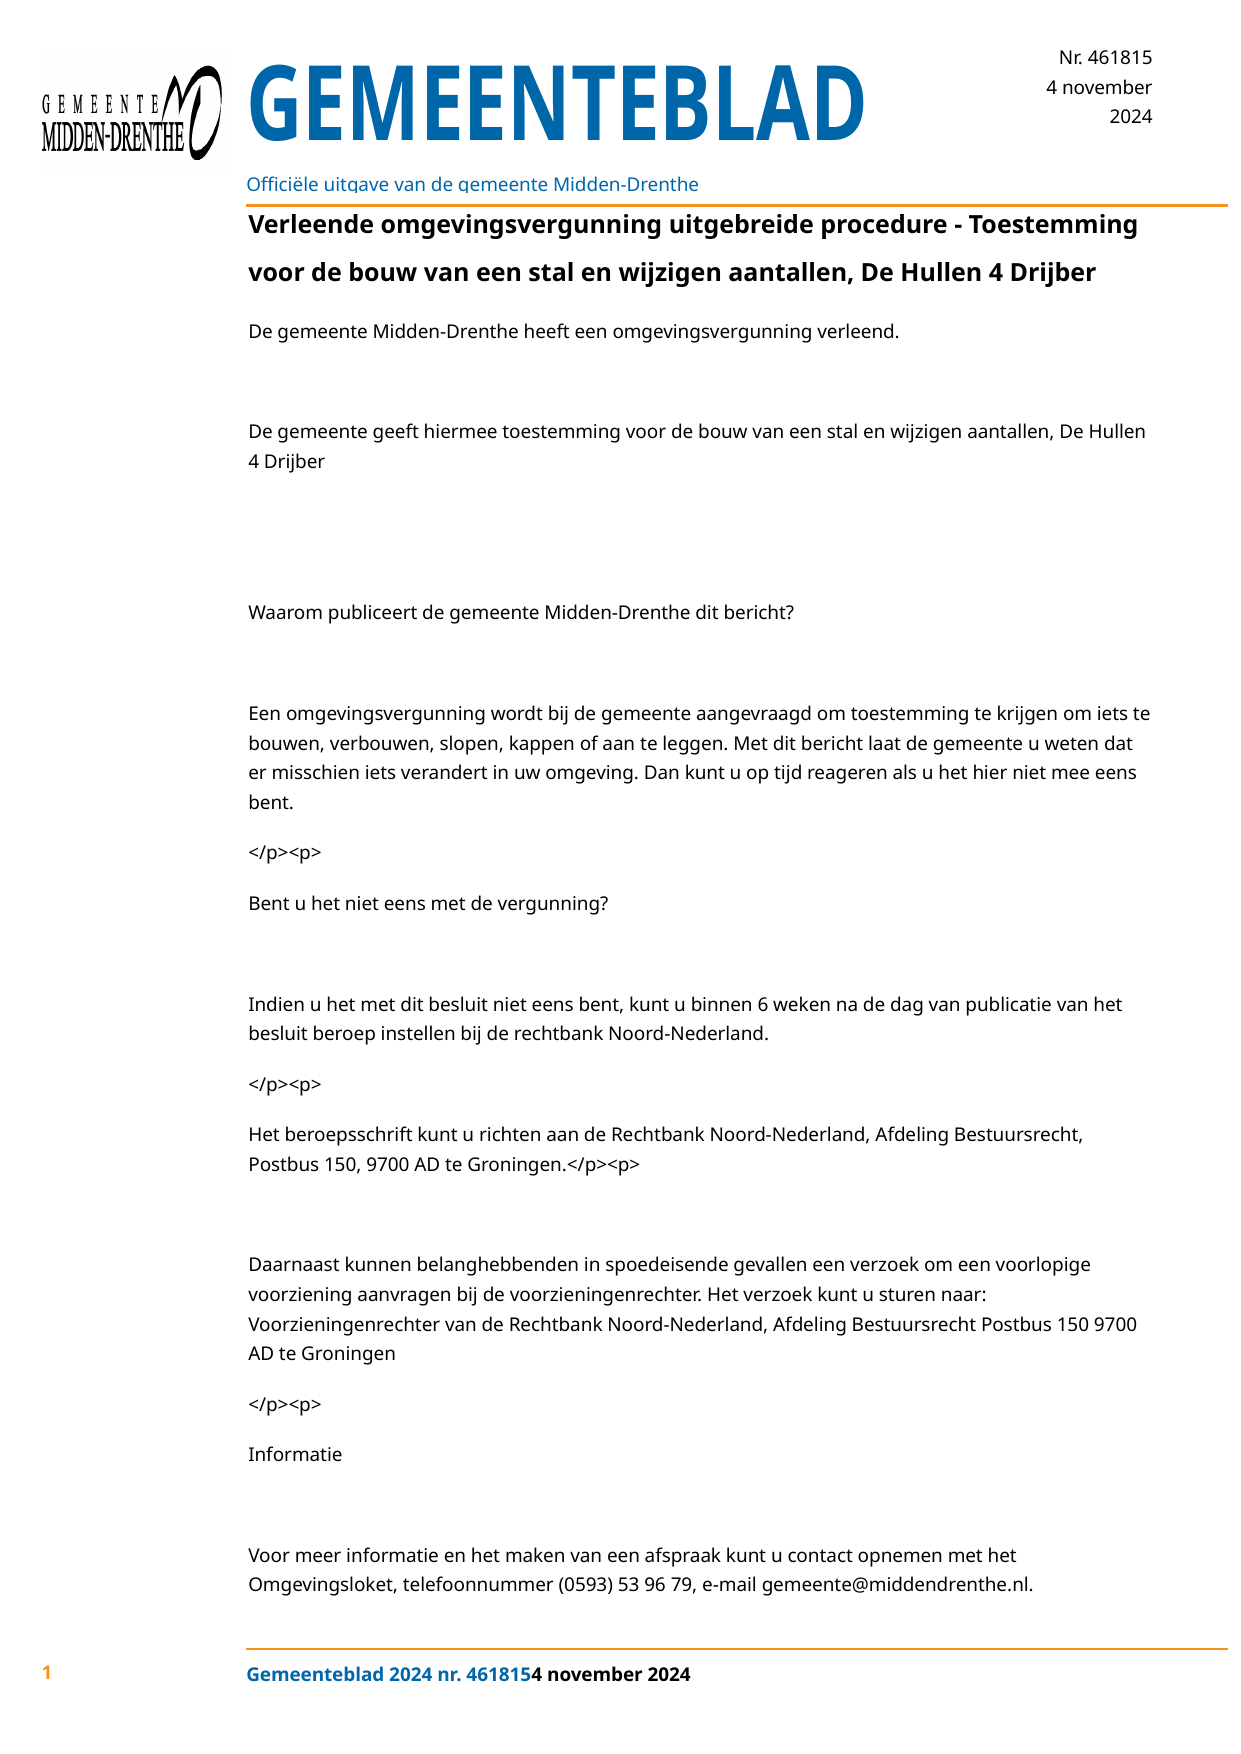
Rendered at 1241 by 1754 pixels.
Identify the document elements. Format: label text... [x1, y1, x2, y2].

text Een omgevingsvergunning wordt bij de gemeente aangevraagd om toestemming te krijgen om iets te bouwen, verbouwen, slopen, kappen of aan te leggen. Met dit bericht laat de gemeente u weten dat er misschien iets verandert in uw omgeving. Dan kunt u op tijd reageren als u het hier niet mee eens bent. [248, 700, 1152, 815]
text Informatie [248, 1441, 1152, 1467]
text Het beroepsschrift kunt u richten aan de Rechtbank Noord-Nederland, Afdeling Bestuursrecht, Postbus 150, 9700 AD te Groningen.</p><p> [248, 1121, 1152, 1177]
text Daarnaast kunnen belanghebbenden in spoedeisende gevallen een verzoek om een voorlopige voorziening aanvragen bij de voorzieningenrechter. Het verzoek kunt u sturen naar: Voorzieningenrechter van de Rechtbank Noord-Nederland, Afdeling Bestuursrecht Postbus 150 9700 AD te Groningen [248, 1252, 1152, 1366]
text Waarom publiceert de gemeente Midden-Drenthe dit bericht? [248, 599, 1152, 625]
text </p><p> [248, 1391, 1152, 1417]
text De gemeente Midden-Drenthe heeft een omgevingsvergunning verleend. [248, 318, 1152, 344]
picture [41, 47, 231, 172]
text Verleende omgevingsvergunning uitgebreide procedure - Toestemming voor de bouw van een stal en wijzigen aantallen, De Hullen 4 Drijber [248, 207, 1152, 288]
text </p><p> [248, 1071, 1152, 1097]
text </p><p> [248, 839, 1152, 865]
text Indien u het met dit besluit niet eens bent, kunt u binnen 6 weken na de dag van publicatie van het besluit beroep instellen bij de rechtbank Noord-Nederland. [248, 991, 1152, 1046]
text Voor meer informatie en het maken van een afspraak kunt u contact opnemen met het Omgevingsloket, telefoonnummer (0593) 53 96 79, e-mail gemeente@middendrenthe.nl. [248, 1542, 1152, 1597]
text De gemeente geeft hiermee toestemming voor de bouw van een stal en wijzigen aantallen, De Hullen 4 Drijber [248, 419, 1152, 474]
text Bent u het niet eens met de vergunning? [248, 890, 1152, 916]
